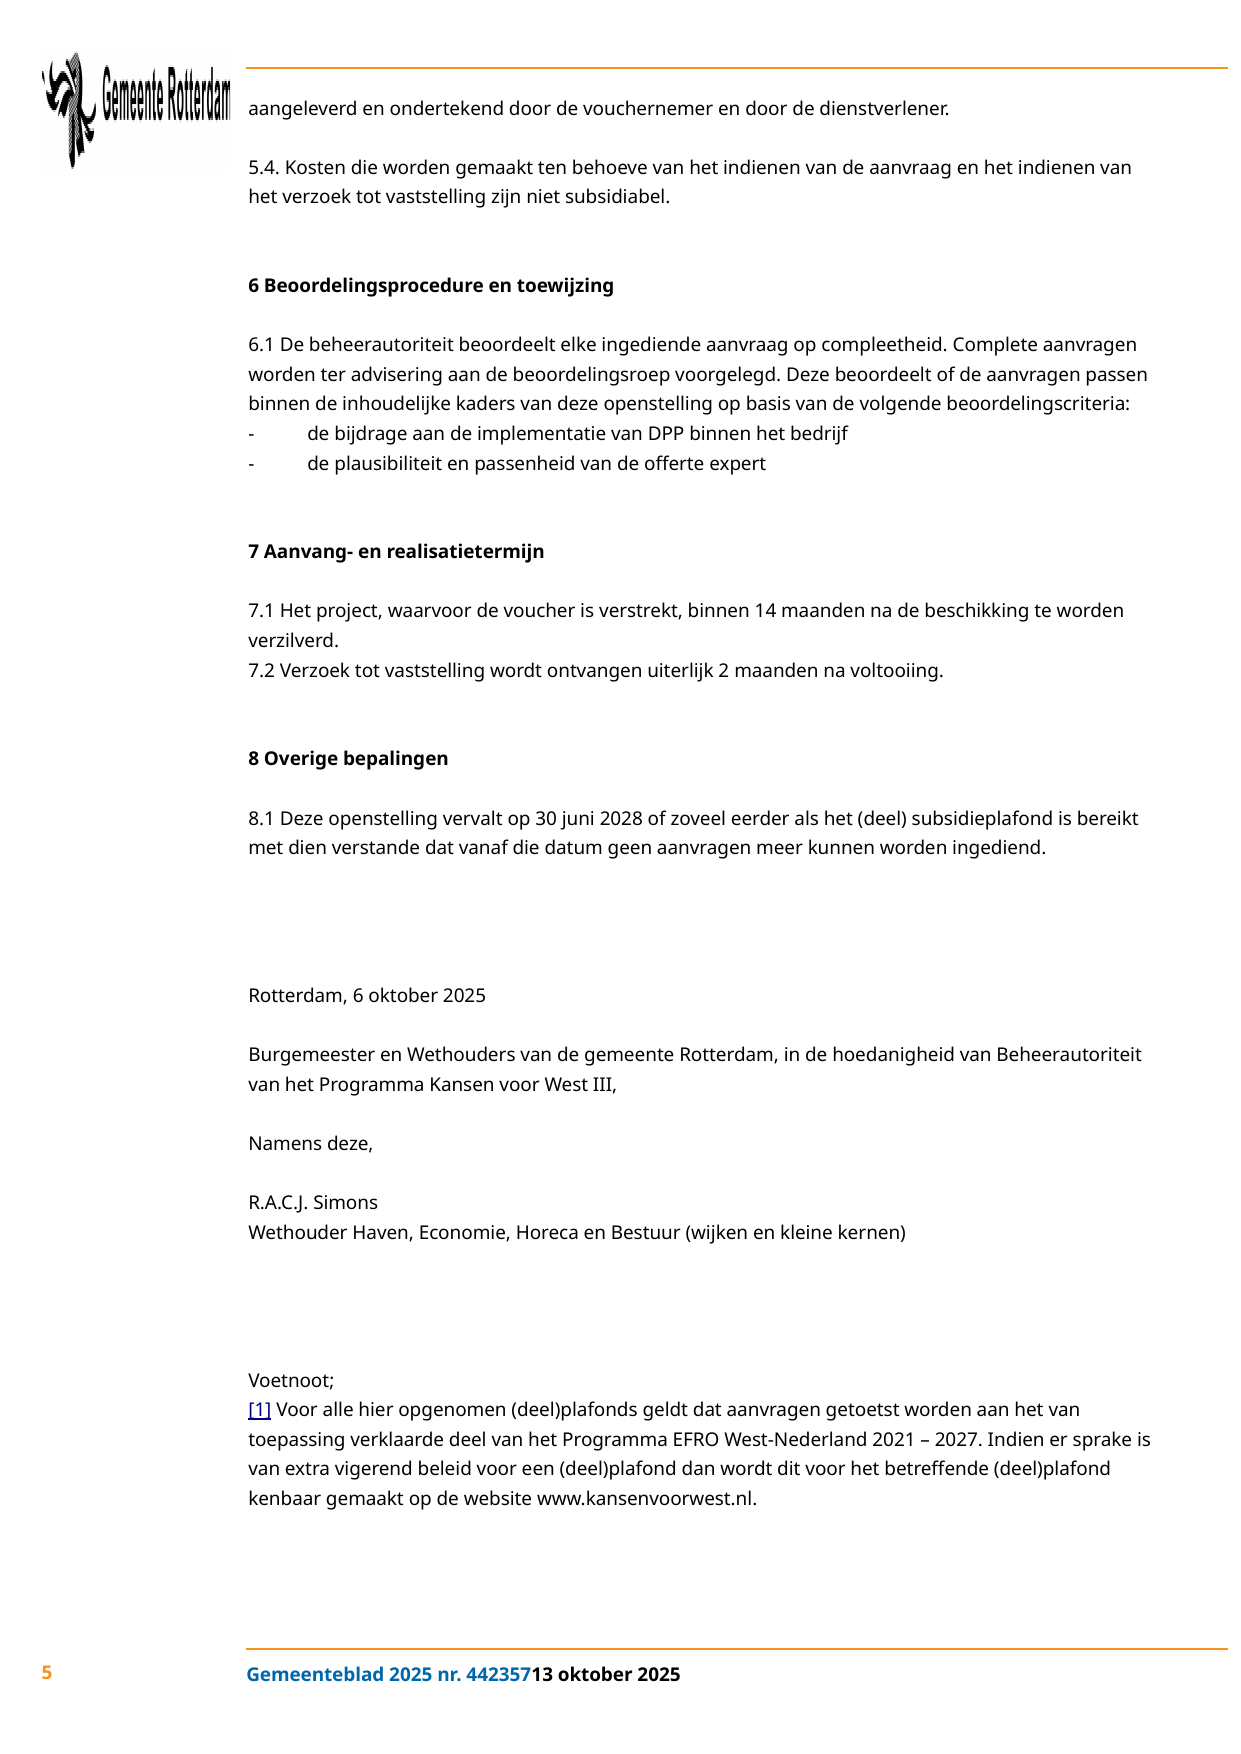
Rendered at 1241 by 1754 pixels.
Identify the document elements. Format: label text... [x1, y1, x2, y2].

text 6.1 De beheerautoriteit beoordeelt elke ingediende aanvraag op compleetheid. Complete aanvragen worden ter advisering aan de beoordelingsroep voorgelegd. Deze beoordeelt of de aanvragen passen binnen de inhoudelijke kaders van deze openstelling op basis van de volgende beoordelingscriteria: [248, 331, 1152, 416]
text 7.1 Het project, waarvoor de voucher is verstrekt, binnen 14 maanden na de beschikking te worden verzilverd. [248, 598, 1152, 653]
list de plausibiliteit en passenheid van de offerte expert [248, 450, 1152, 476]
text 5.4. Kosten die worden gemaakt ten behoeve van het indienen van de aanvraag en het indienen van het verzoek tot vaststelling zijn niet subsidiabel. [248, 154, 1152, 209]
text Burgemeester en Wethouders van de gemeente Rotterdam, in de hoedanigheid van Beheerautoriteit van het Programma Kansen voor West III, [248, 1041, 1152, 1097]
text 8 Overige bepalingen [248, 746, 1152, 771]
text 7.2 Verzoek tot vaststelling wordt ontvangen uiterlijk 2 maanden na voltooiing. [248, 657, 1152, 683]
list de bijdrage aan de implementatie van DPP binnen het bedrijf [248, 420, 1152, 446]
text aangeleverd en ondertekend door de vouchernemer en door de dienstverlener. [248, 95, 1152, 121]
text Wethouder Haven, Economie, Horeca en Bestuur (wijken en kleine kernen) [248, 1219, 1152, 1245]
text R.A.C.J. Simons [248, 1189, 1152, 1215]
text 6 Beoordelingsprocedure en toewijzing [248, 272, 1152, 298]
text 8.1 Deze openstelling vervalt op 30 juni 2028 of zoveel eerder als het (deel) subsidieplafond is bereikt met dien verstande dat vanaf die datum geen aanvragen meer kunnen worden ingediend. [248, 805, 1152, 860]
text Voetnoot; [248, 1367, 1152, 1393]
text 7 Aanvang- en realisatietermijn [248, 538, 1152, 564]
text [1] Voor alle hier opgenomen (deel)plafonds geldt dat aanvragen getoetst worden aan het van toepassing verklaarde deel van het Programma EFRO West-Nederland 2021 – 2027. Indien er sprake is van extra vigerend beleid voor een (deel)plafond dan wordt dit voor het betreffende (deel)plafond kenbaar gemaakt op de website www.kansenvoorwest.nl. [248, 1396, 1152, 1511]
text Namens deze, [248, 1130, 1152, 1156]
text Rotterdam, 6 oktober 2025 [248, 982, 1152, 1008]
picture [41, 47, 231, 172]
